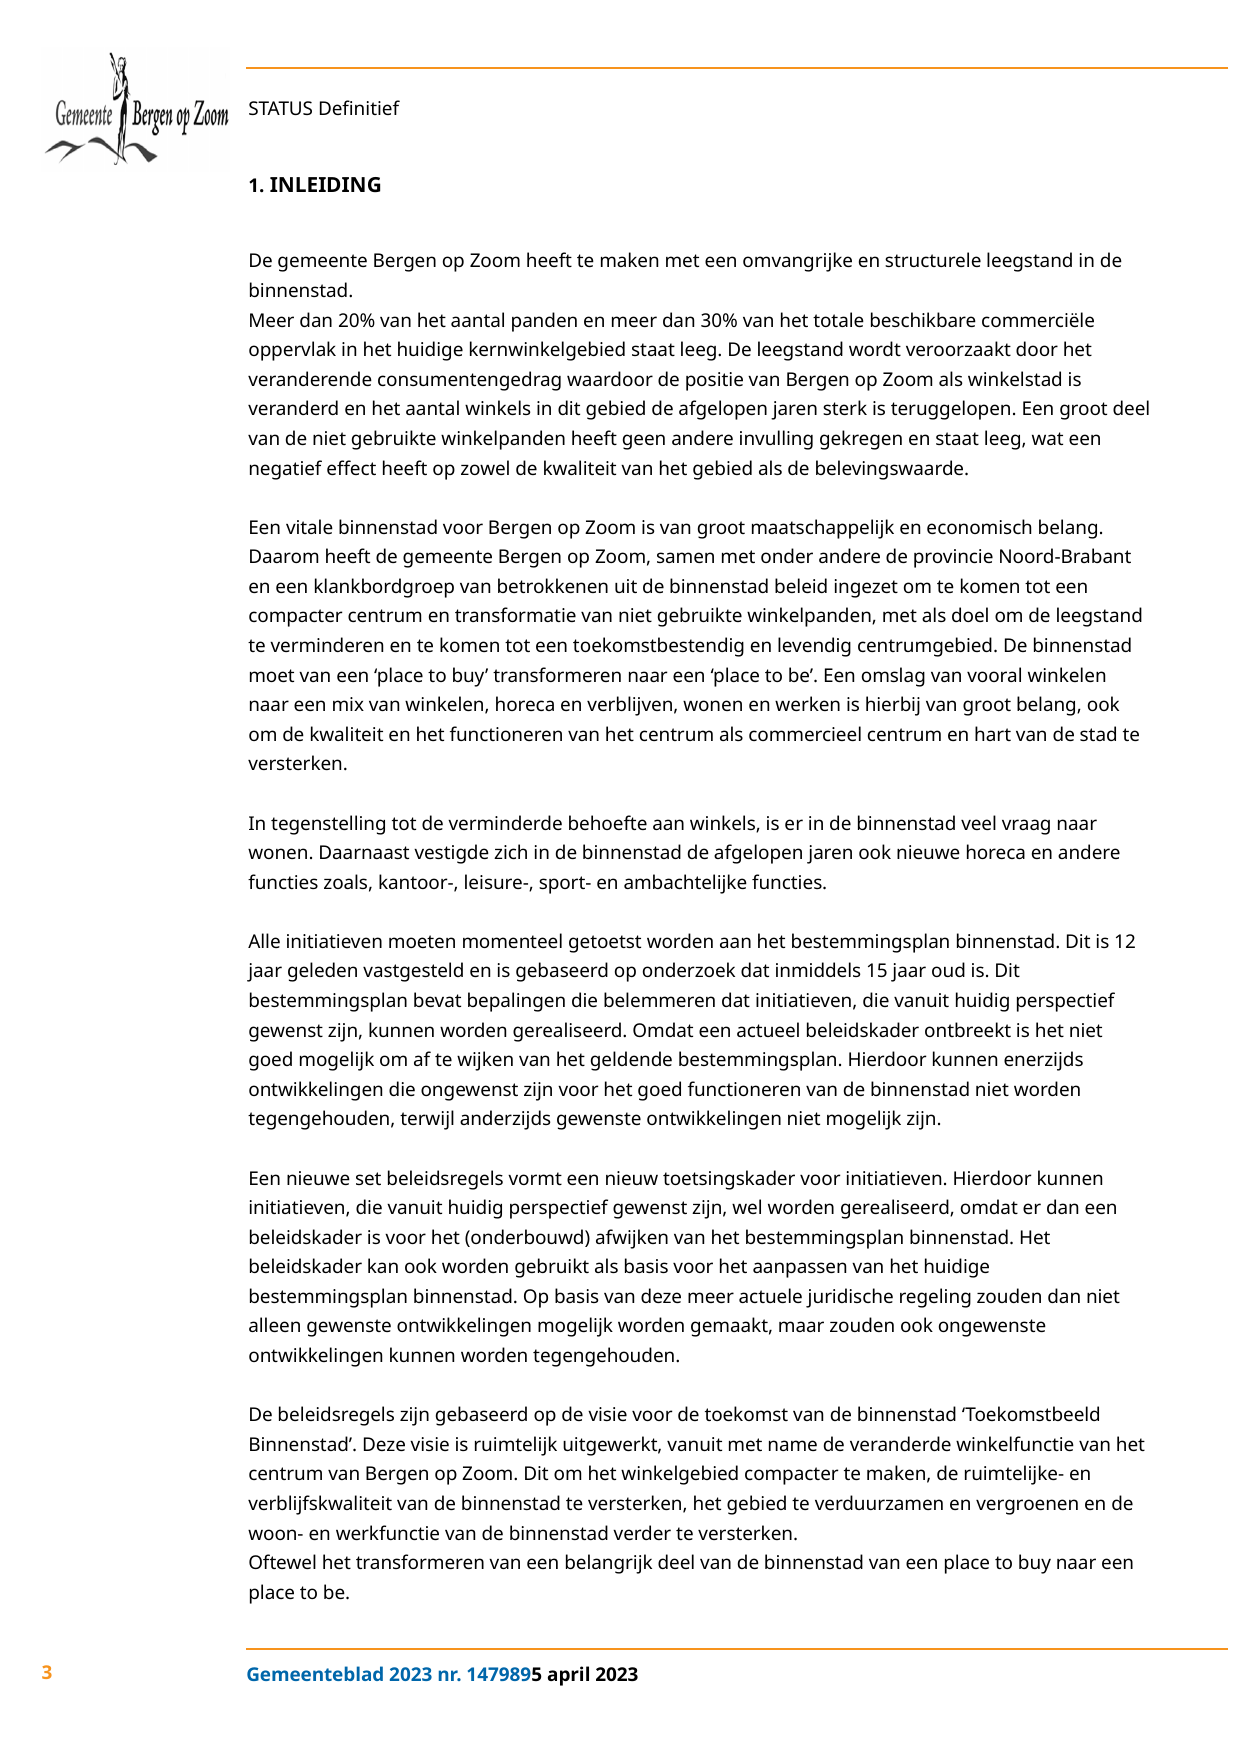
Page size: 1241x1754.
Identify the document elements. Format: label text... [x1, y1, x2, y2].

text De gemeente Bergen op Zoom heeft te maken met een omvangrijke en structurele leegstand in de binnenstad. [248, 248, 1152, 303]
text Meer dan 20% van het aantal panden en meer dan 30% van het totale beschikbare commerciële oppervlak in het huidige kernwinkelgebied staat leeg. De leegstand wordt veroorzaakt door het veranderende consumentengedrag waardoor de positie van Bergen op Zoom als winkelstad is veranderd en het aantal winkels in dit gebied de afgelopen jaren sterk is teruggelopen. Een groot deel van de niet gebruikte winkelpanden heeft geen andere invulling gekregen en staat leeg, wat een negatief effect heeft op zowel de kwaliteit van het gebied als de belevingswaarde. [248, 307, 1152, 481]
text Een nieuwe set beleidsregels vormt een nieuw toetsingskader voor initiatieven. Hierdoor kunnen initiatieven, die vanuit huidig perspectief gewenst zijn, wel worden gerealiseerd, omdat er dan een beleidskader is voor het (onderbouwd) afwijken van het bestemmingsplan binnenstad. Het beleidskader kan ook worden gebruikt als basis voor het aanpassen van het huidige bestemmingsplan binnenstad. Op basis van deze meer actuele juridische regeling zouden dan niet alleen gewenste ontwikkelingen mogelijk worden gemaakt, maar zouden ook ongewenste ontwikkelingen kunnen worden tegengehouden. [248, 1165, 1152, 1368]
text Alle initiatieven moeten momenteel getoetst worden aan het bestemmingsplan binnenstad. Dit is 12 jaar geleden vastgesteld en is gebaseerd op onderzoek dat inmiddels 15 jaar oud is. Dit bestemmingsplan bevat bepalingen die belemmeren dat initiatieven, die vanuit huidig perspectief gewenst zijn, kunnen worden gerealiseerd. Omdat een actueel beleidskader ontbreekt is het niet goed mogelijk om af te wijken van het geldende bestemmingsplan. Hierdoor kunnen enerzijds ontwikkelingen die ongewenst zijn voor het goed functioneren van de binnenstad niet worden tegengehouden, terwijl anderzijds gewenste ontwikkelingen niet mogelijk zijn. [248, 928, 1152, 1131]
text STATUS Definitief [248, 95, 1152, 121]
text Een vitale binnenstad voor Bergen op Zoom is van groot maatschappelijk en economisch belang. Daarom heeft de gemeente Bergen op Zoom, samen met onder andere de provincie Noord-Brabant en een klankbordgroep van betrokkenen uit de binnenstad beleid ingezet om te komen tot een compacter centrum en transformatie van niet gebruikte winkelpanden, met als doel om de leegstand te verminderen en te komen tot een toekomstbestendig en levendig centrumgebied. De binnenstad moet van een ‘place to buy’ transformeren naar een ‘place to be’. Een omslag van vooral winkelen naar een mix van winkelen, horeca en verblijven, wonen en werken is hierbij van groot belang, ook om de kwaliteit en het functioneren van het centrum als commercieel centrum en hart van de stad te versterken. [248, 514, 1152, 776]
text In tegenstelling tot de verminderde behoefte aan winkels, is er in de binnenstad veel vraag naar wonen. Daarnaast vestigde zich in de binnenstad de afgelopen jaren ook nieuwe horeca en andere functies zoals, kantoor-, leisure-, sport- en ambachtelijke functies. [248, 810, 1152, 895]
text Oftewel het transformeren van een belangrijk deel van de binnenstad van een place to buy naar een place to be. [248, 1549, 1152, 1605]
picture [41, 47, 231, 172]
text 1. INLEIDING [248, 170, 1152, 198]
text De beleidsregels zijn gebaseerd op de visie voor de toekomst van de binnenstad ‘Toekomstbeeld Binnenstad’. Deze visie is ruimtelijk uitgewerkt, vanuit met name de veranderde winkelfunctie van het centrum van Bergen op Zoom. Dit om het winkelgebied compacter te maken, de ruimtelijke- en verblijfskwaliteit van de binnenstad te versterken, het gebied te verduurzamen en vergroenen en de woon- en werkfunctie van de binnenstad verder te versterken. [248, 1401, 1152, 1546]
